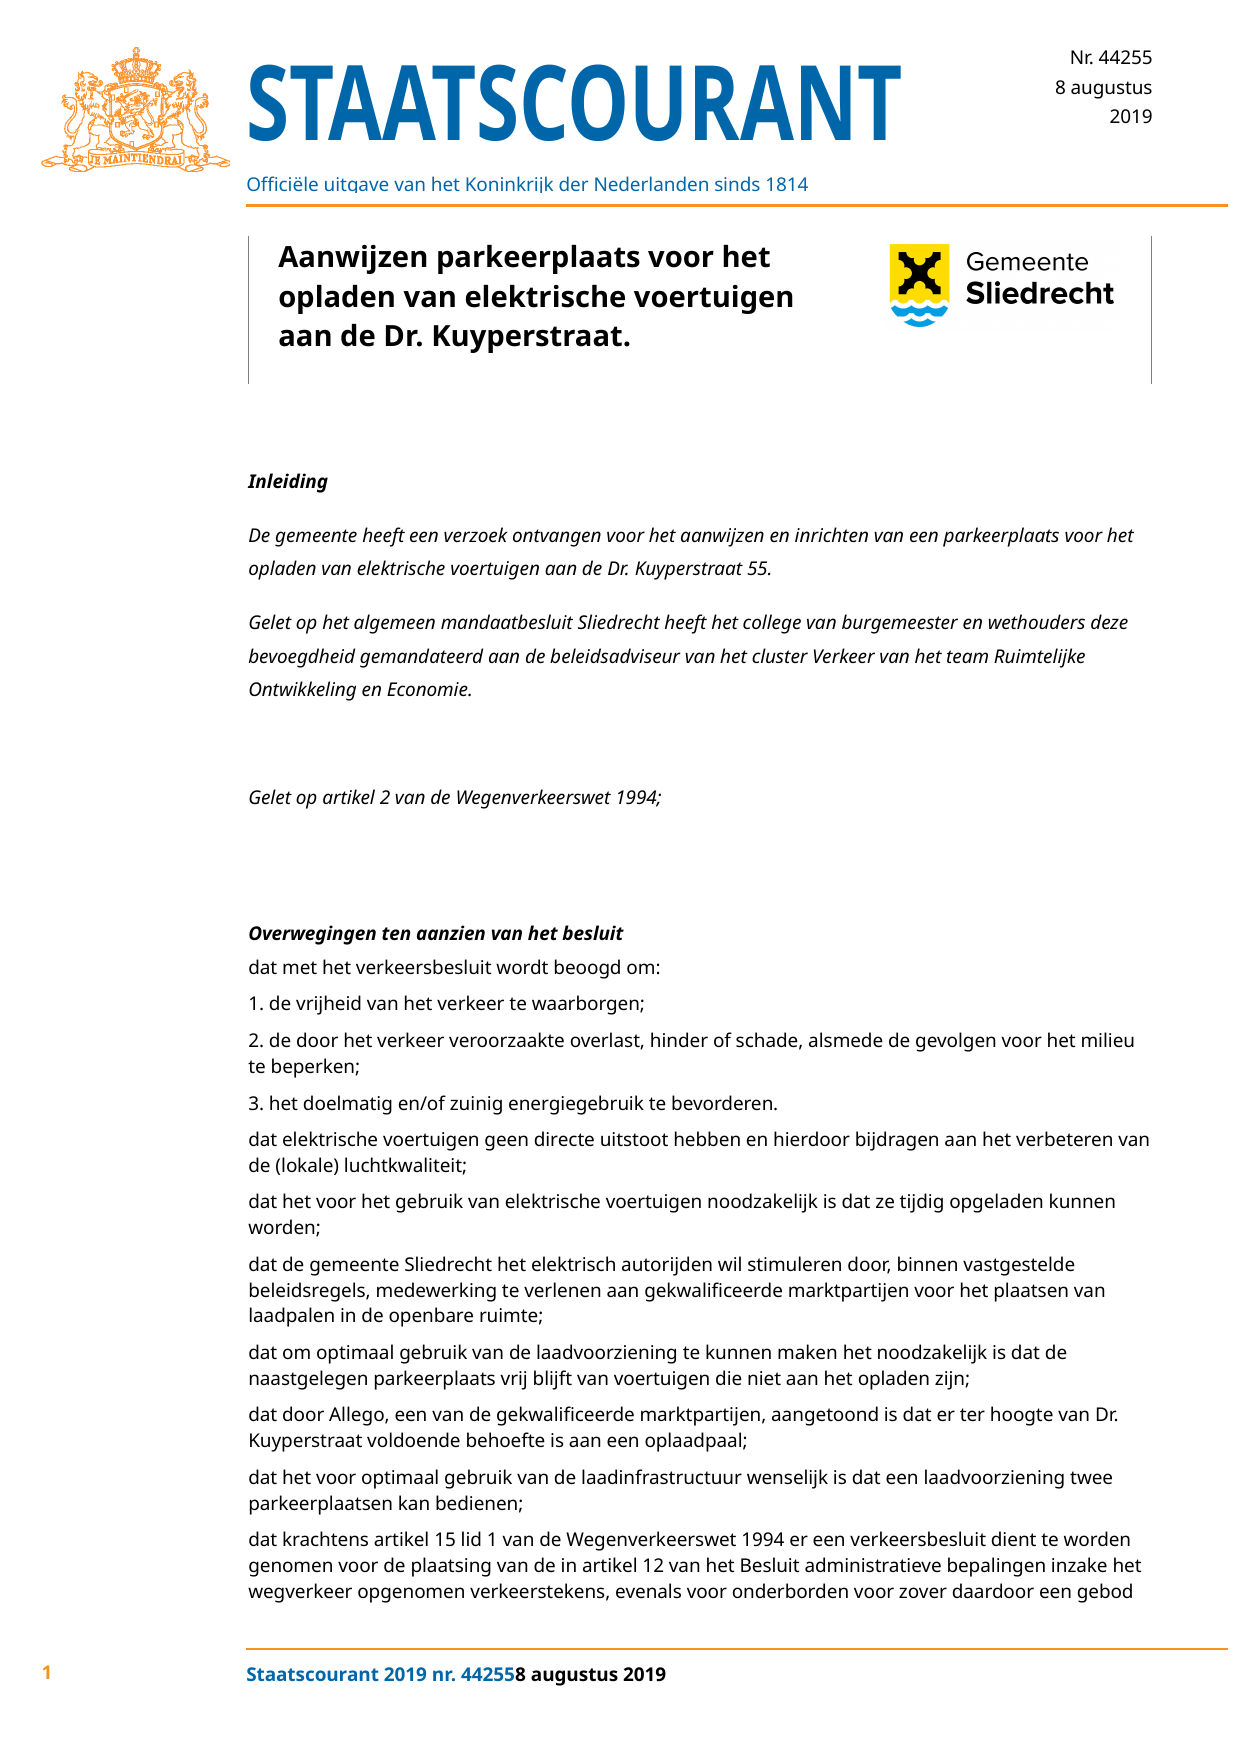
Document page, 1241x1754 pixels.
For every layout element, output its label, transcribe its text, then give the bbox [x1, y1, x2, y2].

text dat door Allego, een van de gekwalificeerde marktpartijen, aangetoond is dat er ter hoogte van Dr. Kuyperstraat voldoende behoefte is aan een oplaadpaal; [248, 1402, 1152, 1453]
picture [882, 236, 1119, 333]
table_header Aanwijzen parkeerplaats voor het opladen van elektrische voertuigen aan de Dr. Kuyperstraat. [249, 236, 850, 384]
table_header [850, 333, 1151, 384]
text Gelet op het algemeen mandaatbesluit Sliedrecht heeft het college van burgemeester en wethouders deze bevoegdheid gemandateerd aan de beleidsadviseur van het cluster Verkeer van het team Ruimtelijke Ontwikkeling en Economie. [248, 609, 1152, 702]
text 1. de vrijheid van het verkeer te waarborgen; [248, 991, 1152, 1016]
table_header [850, 236, 882, 332]
text De gemeente heeft een verzoek ontvangen voor het aanwijzen en inrichten van een parkeerplaats voor het opladen van elektrische voertuigen aan de Dr. Kuyperstraat 55. [248, 522, 1152, 581]
text 2. de door het verkeer veroorzaakte overlast, hinder of schade, alsmede de gevolgen voor het milieu te beperken; [248, 1027, 1152, 1079]
text 3. het doelmatig en/of zuinig energiegebruik te bevorderen. [248, 1090, 1152, 1115]
text dat krachtens artikel 15 lid 1 van de Wegenverkeerswet 1994 er een verkeersbesluit dient te worden genomen voor de plaatsing van de in artikel 12 van het Besluit administratieve bepalingen inzake het wegverkeer opgenomen verkeerstekens, evenals voor onderborden voor zover daardoor een gebod [248, 1526, 1152, 1604]
text dat elektrische voertuigen geen directe uitstoot hebben en hierdoor bijdragen aan het verbeteren van de (lokale) luchtkwaliteit; [248, 1126, 1152, 1178]
table_header [1119, 236, 1151, 332]
text dat met het verkeersbesluit wordt beoogd om: [248, 954, 1152, 980]
text Overwegingen ten aanzien van het besluit [248, 920, 1152, 946]
text Gelet op artikel 2 van de Wegenverkeerswet 1994; [248, 784, 1152, 810]
text dat het voor optimaal gebruik van de laadinfrastructuur wenselijk is dat een laadvoorziening twee parkeerplaatsen kan bedienen; [248, 1464, 1152, 1516]
text Inleiding [248, 468, 1152, 494]
picture [41, 47, 231, 172]
text dat het voor het gebruik van elektrische voertuigen noodzakelijk is dat ze tijdig opgeladen kunnen worden; [248, 1189, 1152, 1240]
text dat om optimaal gebruik van de laadvoorziening te kunnen maken het noodzakelijk is dat de naastgelegen parkeerplaats vrij blijft van voertuigen die niet aan het opladen zijn; [248, 1339, 1152, 1391]
text dat de gemeente Sliedrecht het elektrisch autorijden wil stimuleren door, binnen vastgestelde beleidsregels, medewerking te verlenen aan gekwalificeerde marktpartijen voor het plaatsen van laadpalen in de openbare ruimte; [248, 1251, 1152, 1328]
